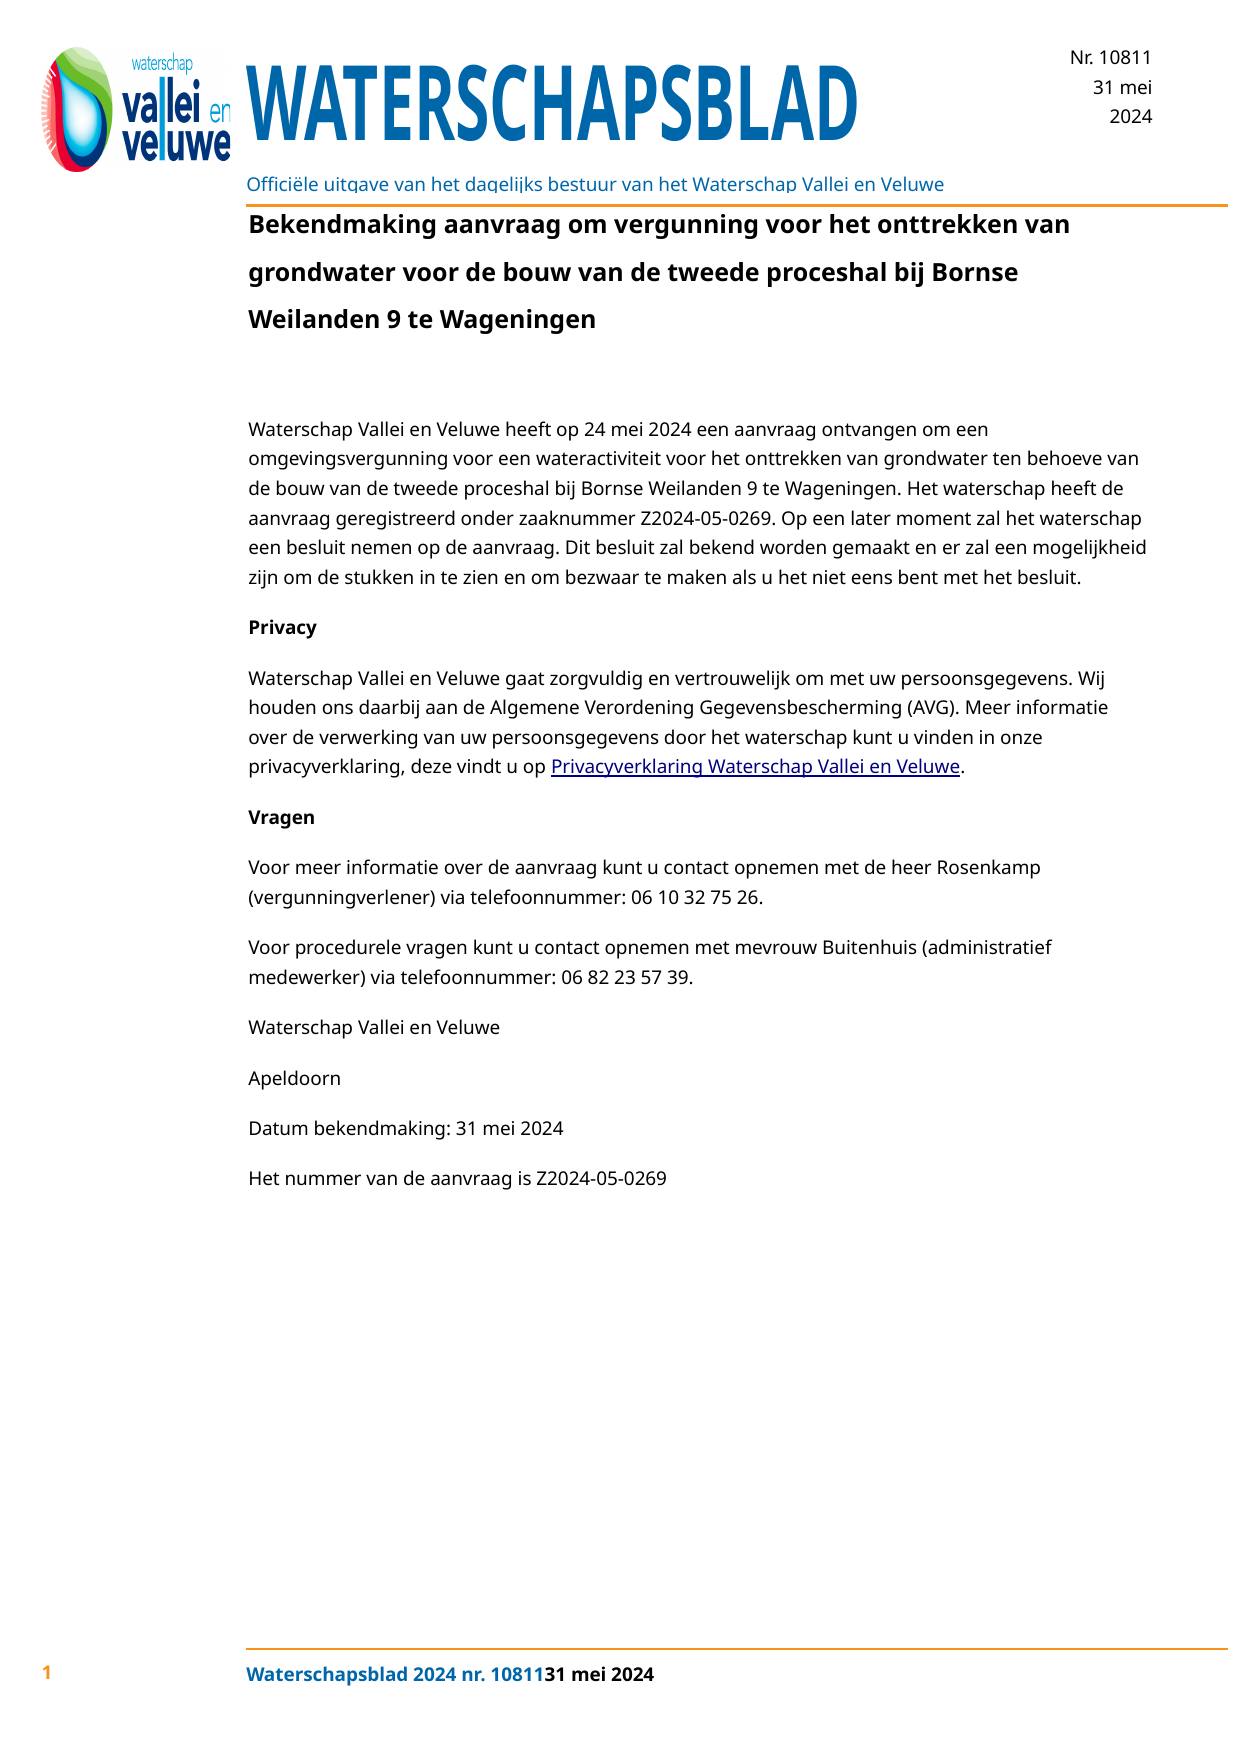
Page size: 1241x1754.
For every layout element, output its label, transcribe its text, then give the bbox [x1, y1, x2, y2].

text Waterschap Vallei en Veluwe gaat zorgvuldig en vertrouwelijk om met uw persoonsgegevens. Wij houden ons daarbij aan de Algemene Verordening Gegevensbescherming (AVG). Meer informatie over de verwerking van uw persoonsgegevens door het waterschap kunt u vinden in onze privacyverklaring, deze vindt u op Privacyverklaring Waterschap Vallei en Veluwe. [248, 665, 1152, 779]
text Apeldoorn [248, 1065, 1152, 1090]
text Bekendmaking aanvraag om vergunning voor het onttrekken van grondwater voor de bouw van de tweede proceshal bij Bornse Weilanden 9 te Wageningen [248, 207, 1152, 336]
text Datum bekendmaking: 31 mei 2024 [248, 1115, 1152, 1141]
text Voor procedurele vragen kunt u contact opnemen met mevrouw Buitenhuis (administratief medewerker) via telefoonnummer: 06 82 23 57 39. [248, 934, 1152, 989]
text Privacy [248, 614, 1152, 640]
text Waterschap Vallei en Veluwe heeft op 24 mei 2024 een aanvraag ontvangen om een omgevingsvergunning voor een wateractiviteit voor het onttrekken van grondwater ten behoeve van de bouw van de tweede proceshal bij Bornse Weilanden 9 te Wageningen. Het waterschap heeft de aanvraag geregistreerd onder zaaknummer Z2024-05-0269. Op een later moment zal het waterschap een besluit nemen op de aanvraag. Dit besluit zal bekend worden gemaakt en er zal een mogelijkheid zijn om de stukken in te zien en om bezwaar te maken als u het niet eens bent met het besluit. [248, 416, 1152, 589]
text Het nummer van de aanvraag is Z2024-05-0269 [248, 1166, 1152, 1191]
text Voor meer informatie over de aanvraag kunt u contact opnemen met de heer Rosenkamp (vergunningverlener) via telefoonnummer: 06 10 32 75 26. [248, 854, 1152, 909]
text Waterschap Vallei en Veluwe [248, 1014, 1152, 1040]
picture [41, 47, 231, 172]
text Vragen [248, 804, 1152, 829]
